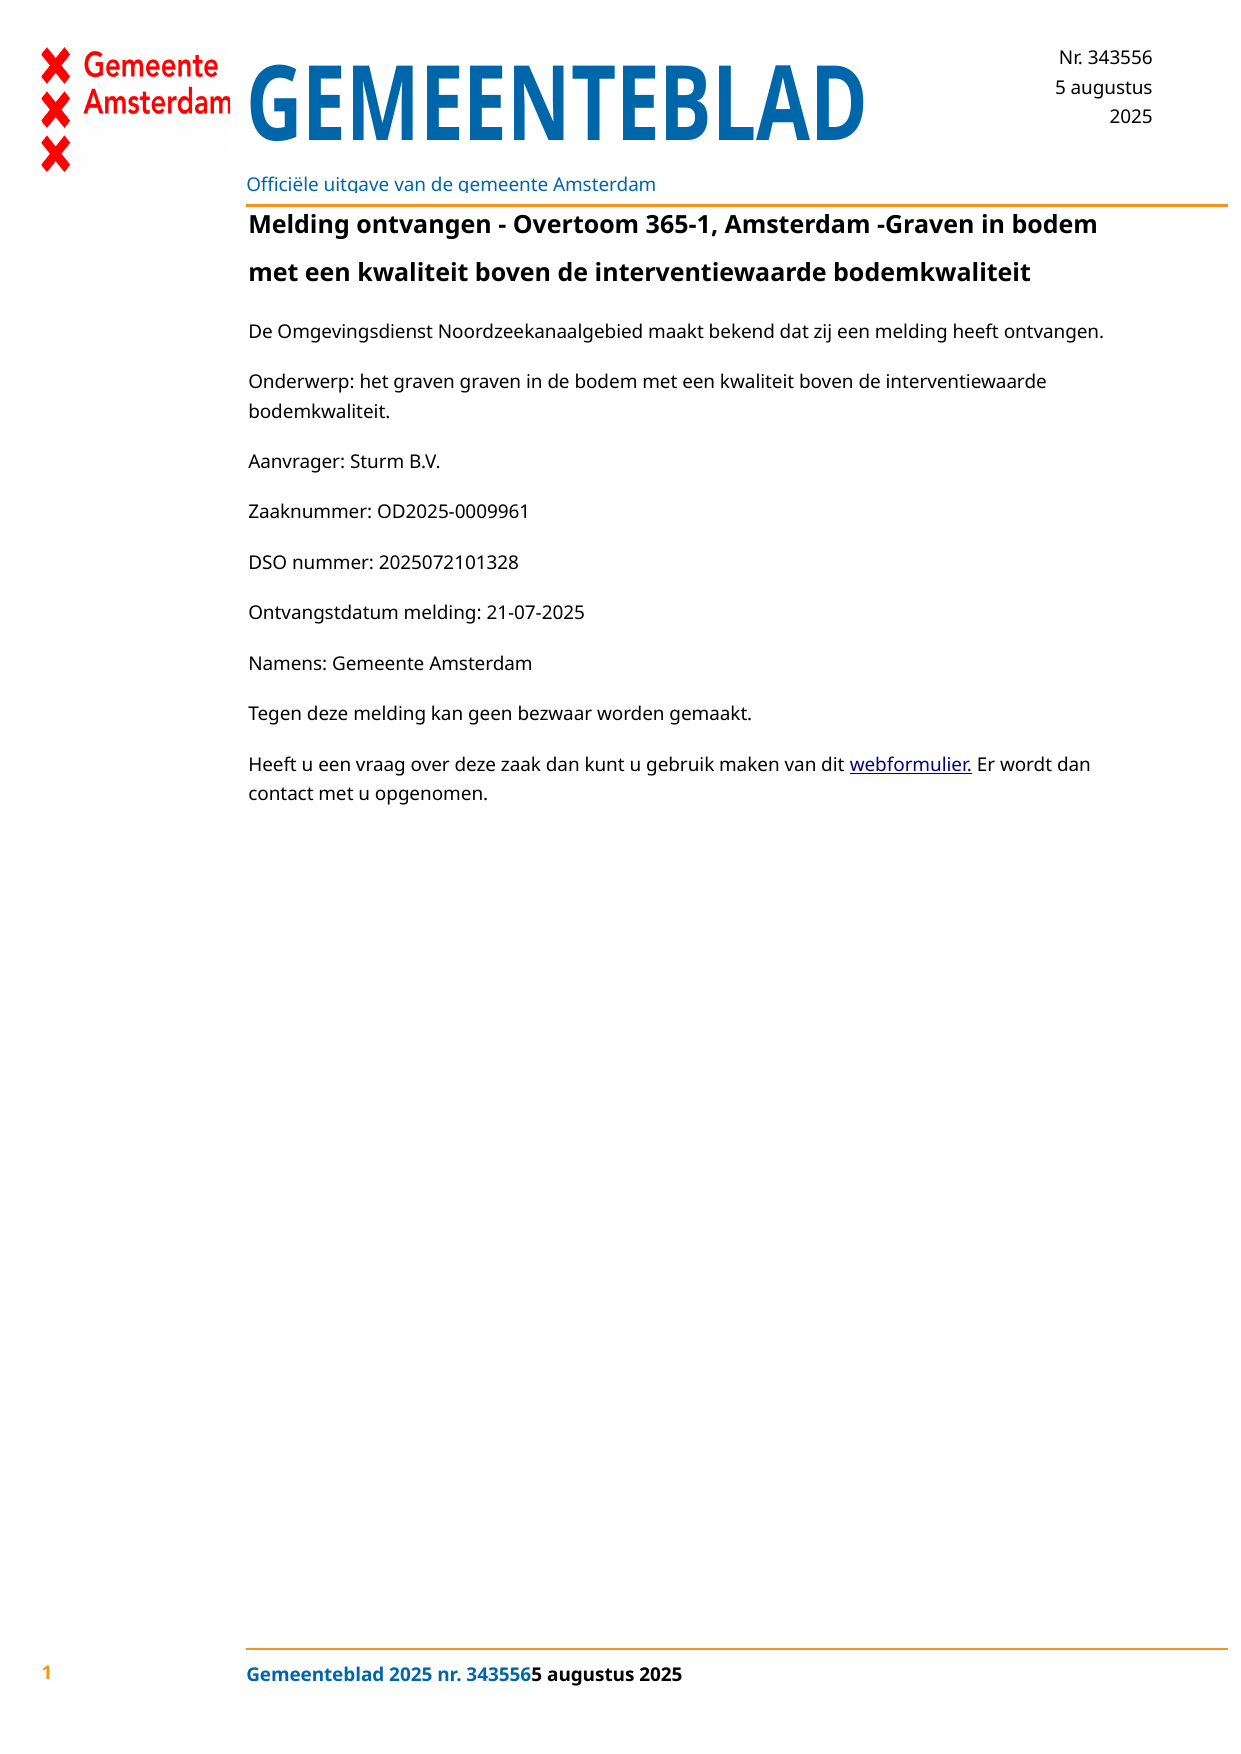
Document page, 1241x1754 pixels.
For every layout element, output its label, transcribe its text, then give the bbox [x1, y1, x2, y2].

text Ontvangstdatum melding: 21-07-2025 [248, 599, 1152, 625]
text De Omgevingsdienst Noordzeekanaalgebied maakt bekend dat zij een melding heeft ontvangen. [248, 318, 1152, 344]
picture [41, 47, 231, 172]
text Aanvrager: Sturm B.V. [248, 448, 1152, 474]
text Melding ontvangen - Overtoom 365-1, Amsterdam -Graven in bodem met een kwaliteit boven de interventiewaarde bodemkwaliteit [248, 207, 1152, 288]
text Onderwerp: het graven graven in de bodem met een kwaliteit boven de interventiewaarde bodemkwaliteit. [248, 368, 1152, 424]
text Zaaknummer: OD2025-0009961 [248, 499, 1152, 524]
text Heeft u een vraag over deze zaak dan kunt u gebruik maken van dit webformulier. Er wordt dan contact met u opgenomen. [248, 751, 1152, 806]
text DSO nummer: 2025072101328 [248, 549, 1152, 575]
text Namens: Gemeente Amsterdam [248, 650, 1152, 676]
text Tegen deze melding kan geen bezwaar worden gemaakt. [248, 700, 1152, 726]
